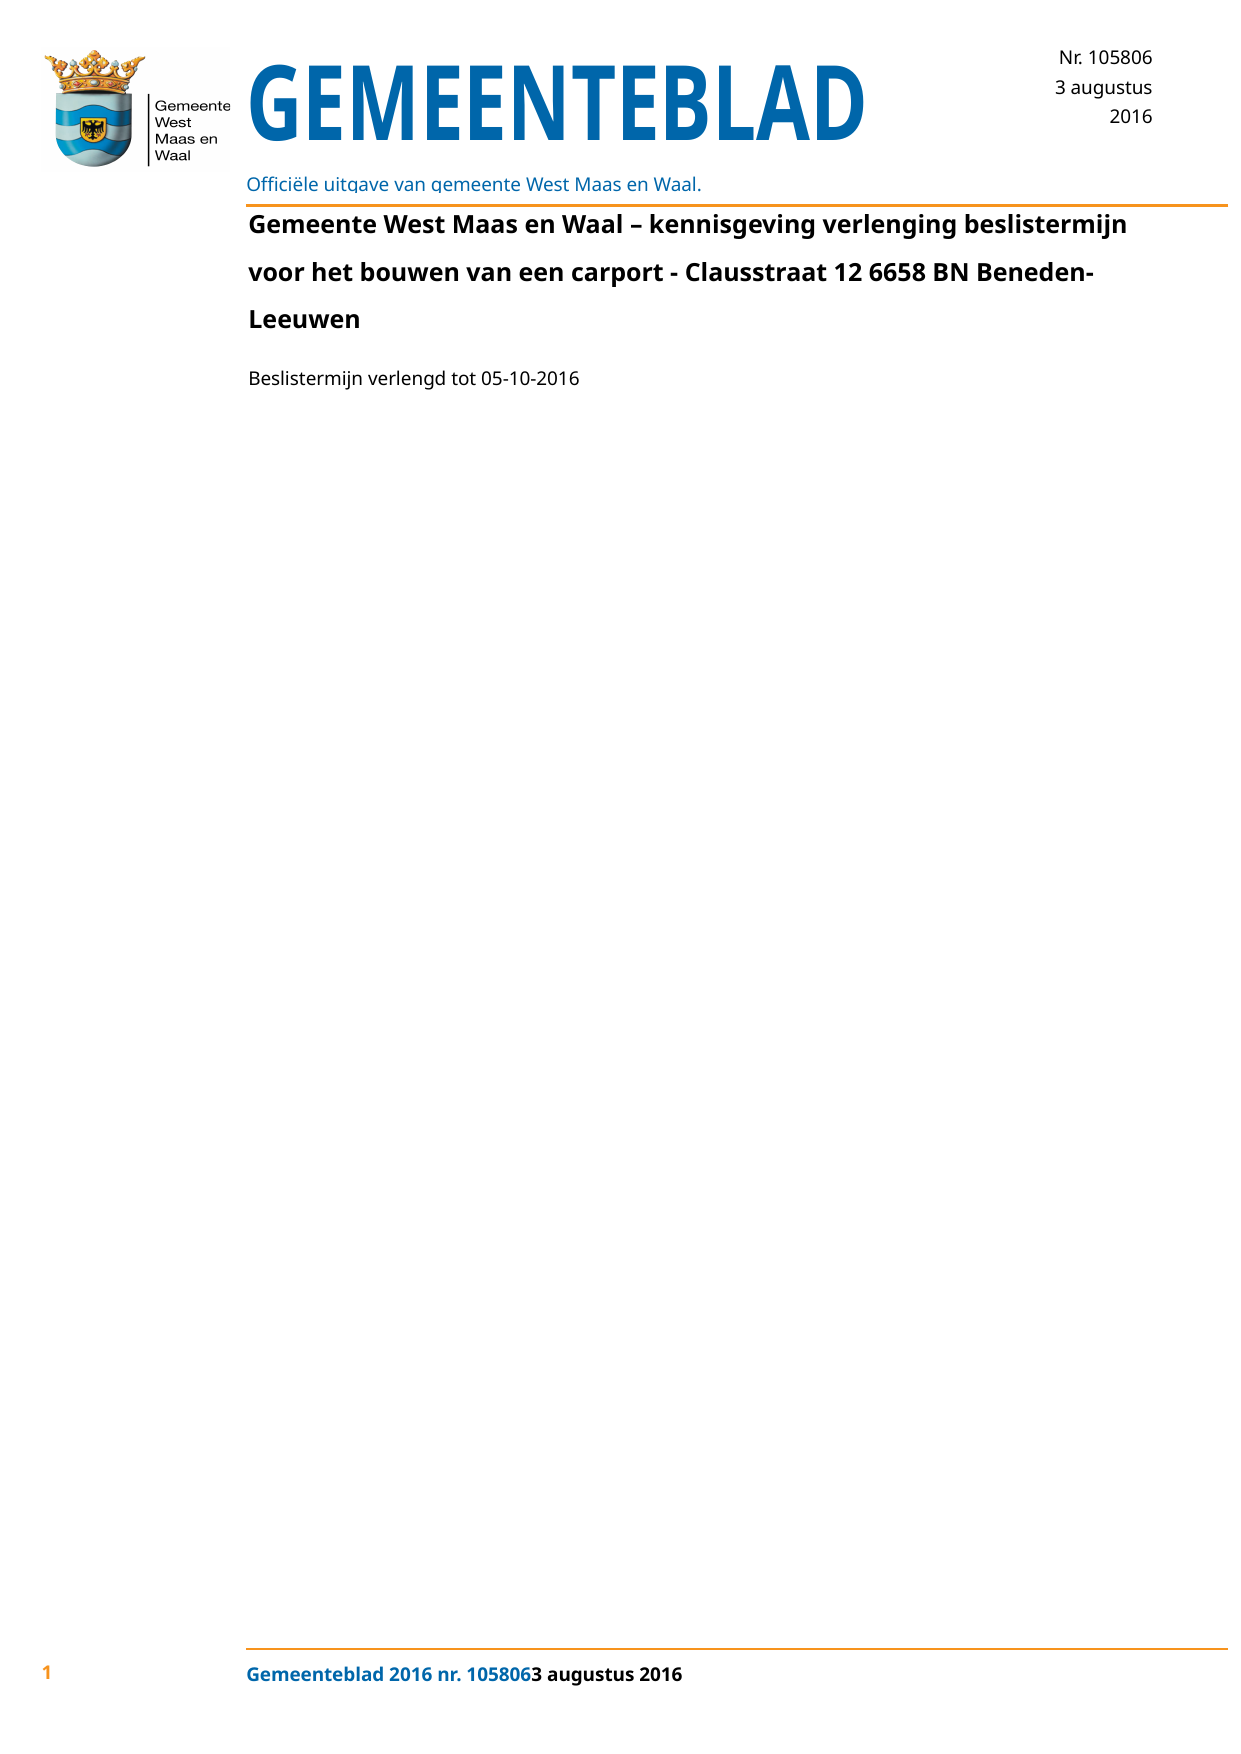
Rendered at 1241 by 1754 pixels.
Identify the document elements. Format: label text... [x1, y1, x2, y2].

text Gemeente West Maas en Waal – kennisgeving verlenging beslistermijn voor het bouwen van een carport - Clausstraat 12 6658 BN Beneden-Leeuwen [248, 207, 1152, 336]
picture [41, 47, 231, 172]
text Beslistermijn verlengd tot 05-10-2016 [248, 366, 1152, 391]
